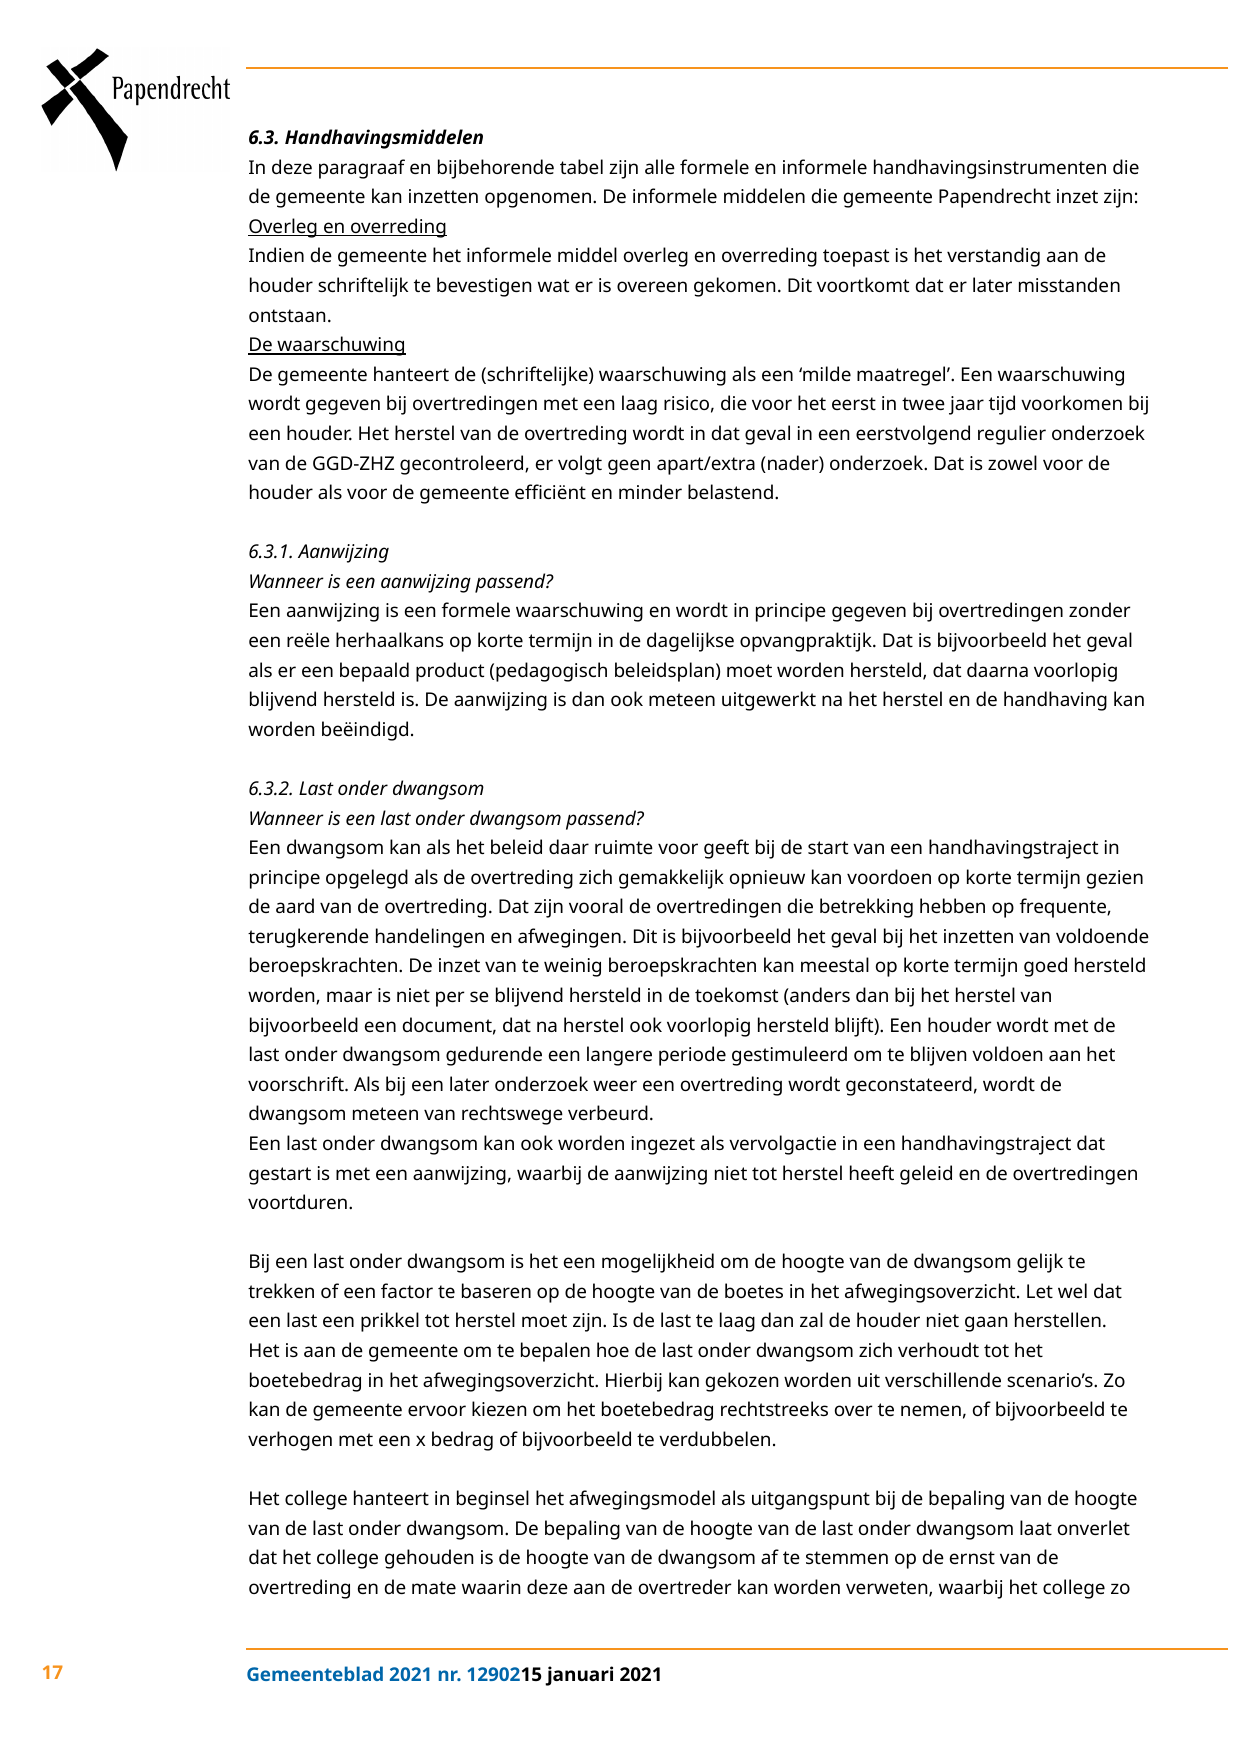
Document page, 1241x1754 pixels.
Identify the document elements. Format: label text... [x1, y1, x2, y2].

text 6.3. Handhavingsmiddelen [248, 124, 1152, 150]
text Bij een last onder dwangsom is het een mogelijkheid om de hoogte van de dwangsom gelijk te trekken of een factor te baseren op de hoogte van de boetes in het afwegingsoverzicht. Let wel dat een last een prikkel tot herstel moet zijn. Is de last te laag dan zal de houder niet gaan herstellen. [248, 1248, 1152, 1333]
text Een aanwijzing is een formele waarschuwing en wordt in principe gegeven bij overtredingen zonder een reële herhaalkans op korte termijn in de dagelijkse opvangpraktijk. Dat is bijvoorbeeld het geval als er een bepaald product (pedagogisch beleidsplan) moet worden hersteld, dat daarna voorlopig blijvend hersteld is. De aanwijzing is dan ook meteen uitgewerkt na het herstel en de handhaving kan worden beëindigd. [248, 598, 1152, 742]
picture [41, 47, 231, 172]
text Wanneer is een aanwijzing passend? [248, 568, 1152, 594]
text 6.3.2. Last onder dwangsom [248, 775, 1152, 801]
text Indien de gemeente het informele middel overleg en overreding toepast is het verstandig aan de houder schriftelijk te bevestigen wat er is overeen gekomen. Dit voortkomt dat er later misstanden ontstaan. [248, 243, 1152, 328]
text De gemeente hanteert de (schriftelijke) waarschuwing als een ‘milde maatregel’. Een waarschuwing wordt gegeven bij overtredingen met een laag risico, die voor het eerst in twee jaar tijd voorkomen bij een houder. Het herstel van de overtreding wordt in dat geval in een eerstvolgend regulier onderzoek van de GGD-ZHZ gecontroleerd, er volgt geen apart/extra (nader) onderzoek. Dat is zowel voor de houder als voor de gemeente efficiënt en minder belastend. [248, 361, 1152, 505]
text Het college hanteert in beginsel het afwegingsmodel als uitgangspunt bij de bepaling van de hoogte van de last onder dwangsom. De bepaling van de hoogte van de last onder dwangsom laat onverlet dat het college gehouden is de hoogte van de dwangsom af te stemmen op de ernst van de overtreding en de mate waarin deze aan de overtreder kan worden verweten, waarbij het college zo [248, 1485, 1152, 1600]
text Een last onder dwangsom kan ook worden ingezet als vervolgactie in een handhavingstraject dat gestart is met een aanwijzing, waarbij de aanwijzing niet tot herstel heeft geleid en de overtredingen voortduren. [248, 1130, 1152, 1215]
text Wanneer is een last onder dwangsom passend? [248, 805, 1152, 831]
text Het is aan de gemeente om te bepalen hoe de last onder dwangsom zich verhoudt tot het boetebedrag in het afwegingsoverzicht. Hierbij kan gekozen worden uit verschillende scenario’s. Zo kan de gemeente ervoor kiezen om het boetebedrag rechtstreeks over te nemen, of bijvoorbeeld te verhogen met een x bedrag of bijvoorbeeld te verdubbelen. [248, 1337, 1152, 1452]
text Een dwangsom kan als het beleid daar ruimte voor geeft bij de start van een handhavingstraject in principe opgelegd als de overtreding zich gemakkelijk opnieuw kan voordoen op korte termijn gezien de aard van de overtreding. Dat zijn vooral de overtredingen die betrekking hebben op frequente, terugkerende handelingen en afwegingen. Dit is bijvoorbeeld het geval bij het inzetten van voldoende beroepskrachten. De inzet van te weinig beroepskrachten kan meestal op korte termijn goed hersteld worden, maar is niet per se blijvend hersteld in de toekomst (anders dan bij het herstel van bijvoorbeeld een document, dat na herstel ook voorlopig hersteld blijft). Een houder wordt met de last onder dwangsom gedurende een langere periode gestimuleerd om te blijven voldoen aan het voorschrift. Als bij een later onderzoek weer een overtreding wordt geconstateerd, wordt de dwangsom meteen van rechtswege verbeurd. [248, 834, 1152, 1126]
text 6.3.1. Aanwijzing [248, 538, 1152, 564]
text In deze paragraaf en bijbehorende tabel zijn alle formele en informele handhavingsinstrumenten die de gemeente kan inzetten opgenomen. De informele middelen die gemeente Papendrecht inzet zijn: [248, 154, 1152, 209]
text De waarschuwing [248, 331, 1152, 357]
text Overleg en overreding [248, 213, 1152, 239]
